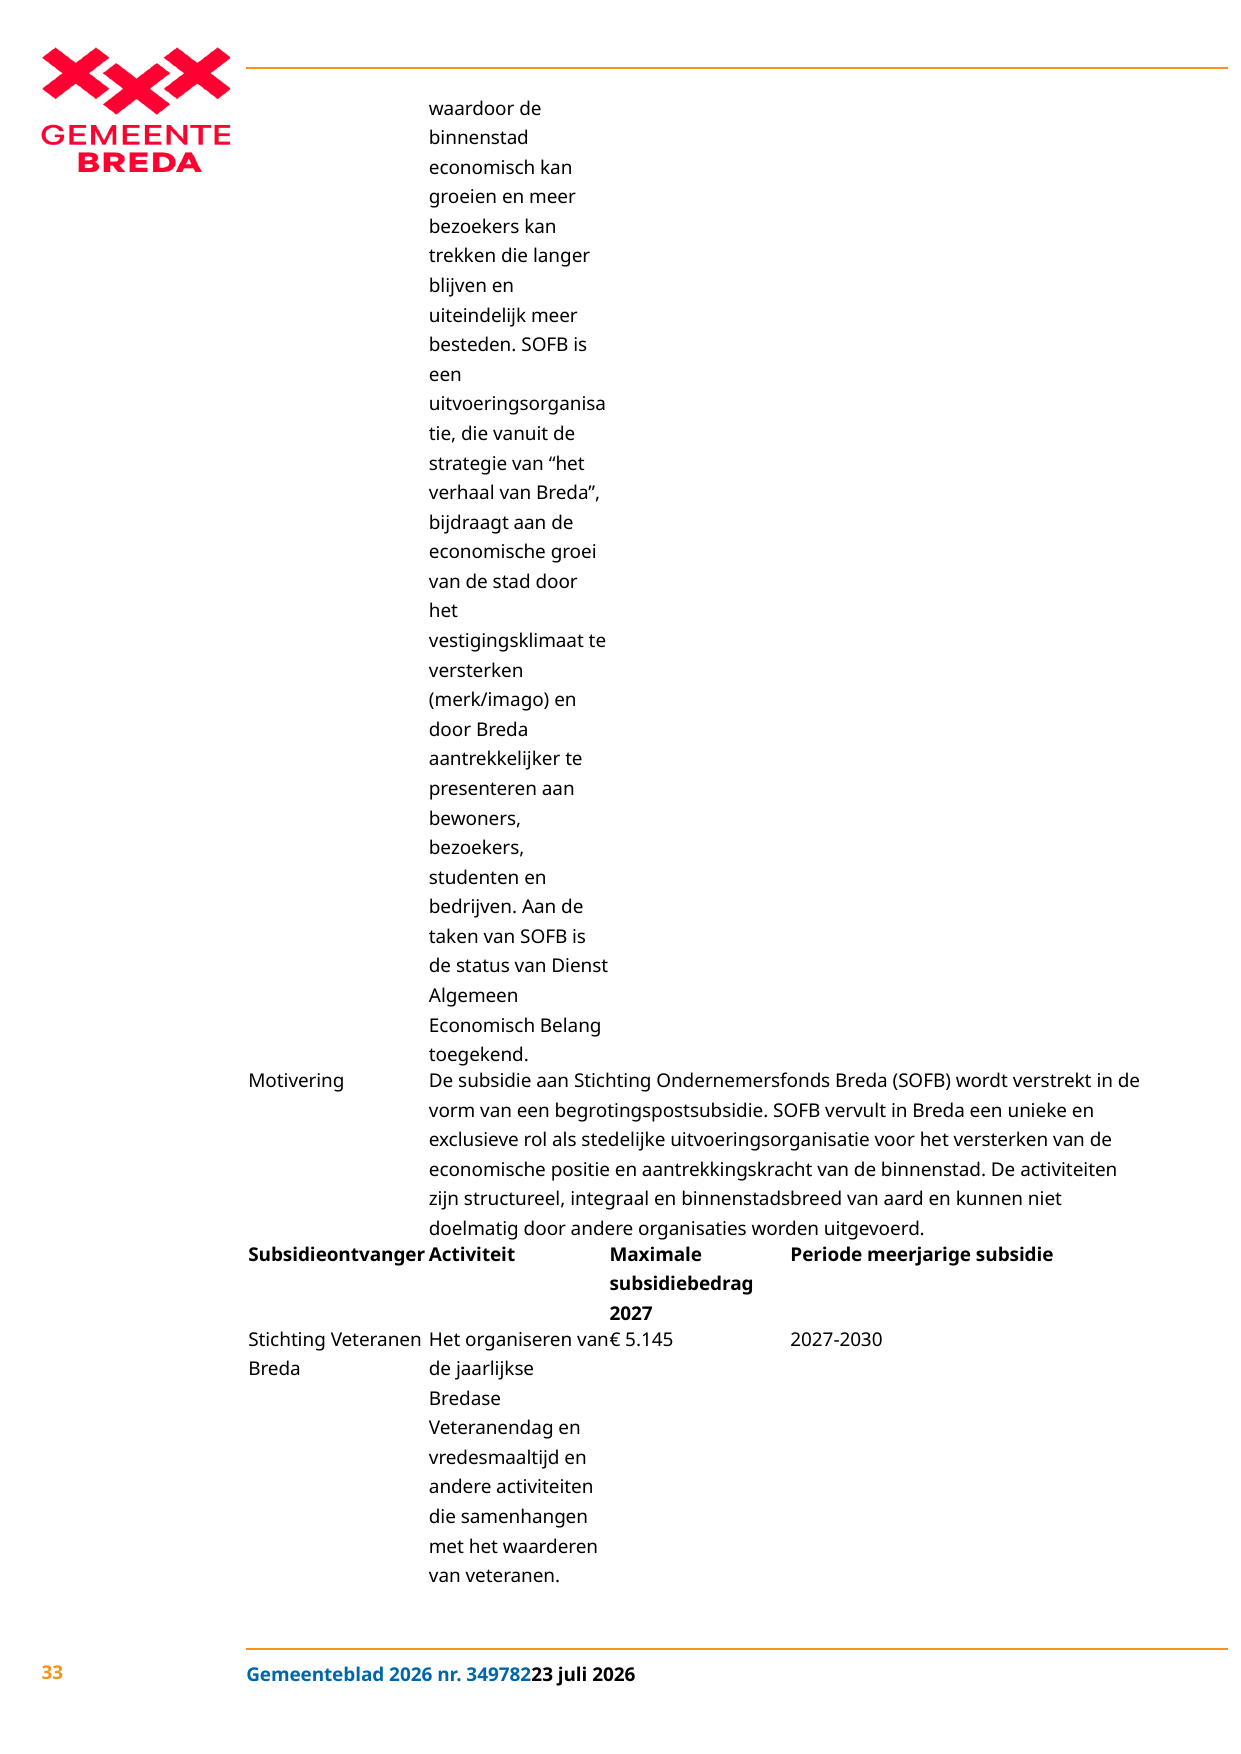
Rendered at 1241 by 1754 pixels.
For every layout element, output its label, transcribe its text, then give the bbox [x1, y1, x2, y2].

table_cell Het organiseren van de jaarlijkse Bredase Veteranendag en vredesmaaltijd en andere activiteiten die samenhangen met het waarderen van veteranen. [429, 1326, 609, 1588]
table_cell € 5.145 [609, 1326, 790, 1588]
table_cell Stichting Veteranen Breda [248, 1326, 429, 1588]
table_cell [790, 95, 1152, 1067]
table_cell [248, 95, 429, 1067]
table_cell De subsidie aan Stichting Ondernemersfonds Breda (SOFB) wordt verstrekt in de vorm van een begrotingspostsubsidie. SOFB vervult in Breda een unieke en exclusieve rol als stedelijke uitvoeringsorganisatie voor het versterken van de economische positie en aantrekkingskracht van de binnenstad. De activiteiten zijn structureel, integraal en binnenstadsbreed van aard en kunnen niet doelmatig door andere organisaties worden uitgevoerd. [429, 1067, 1152, 1241]
table_cell [609, 95, 790, 1067]
table_cell Periode meerjarige subsidie [790, 1241, 1152, 1326]
table_cell Motivering [248, 1067, 429, 1241]
table_cell Maximale subsidiebedrag 2027 [609, 1241, 790, 1326]
table_cell 2027-2030 [790, 1326, 1152, 1588]
table_cell Activiteit [429, 1241, 609, 1326]
table_cell Subsidieontvanger [248, 1241, 429, 1326]
picture [41, 47, 231, 172]
table_cell waardoor de binnenstad economisch kan groeien en meer bezoekers kan trekken die langer blijven en uiteindelijk meer besteden. SOFB is een uitvoeringsorganisatie, die vanuit de strategie van “het verhaal van Breda”, bijdraagt aan de economische groei van de stad door het vestigingsklimaat te versterken (merk/imago) en door Breda aantrekkelijker te presenteren aan bewoners, bezoekers, studenten en bedrijven. Aan de taken van SOFB is de status van Dienst Algemeen Economisch Belang toegekend. [429, 95, 609, 1067]
